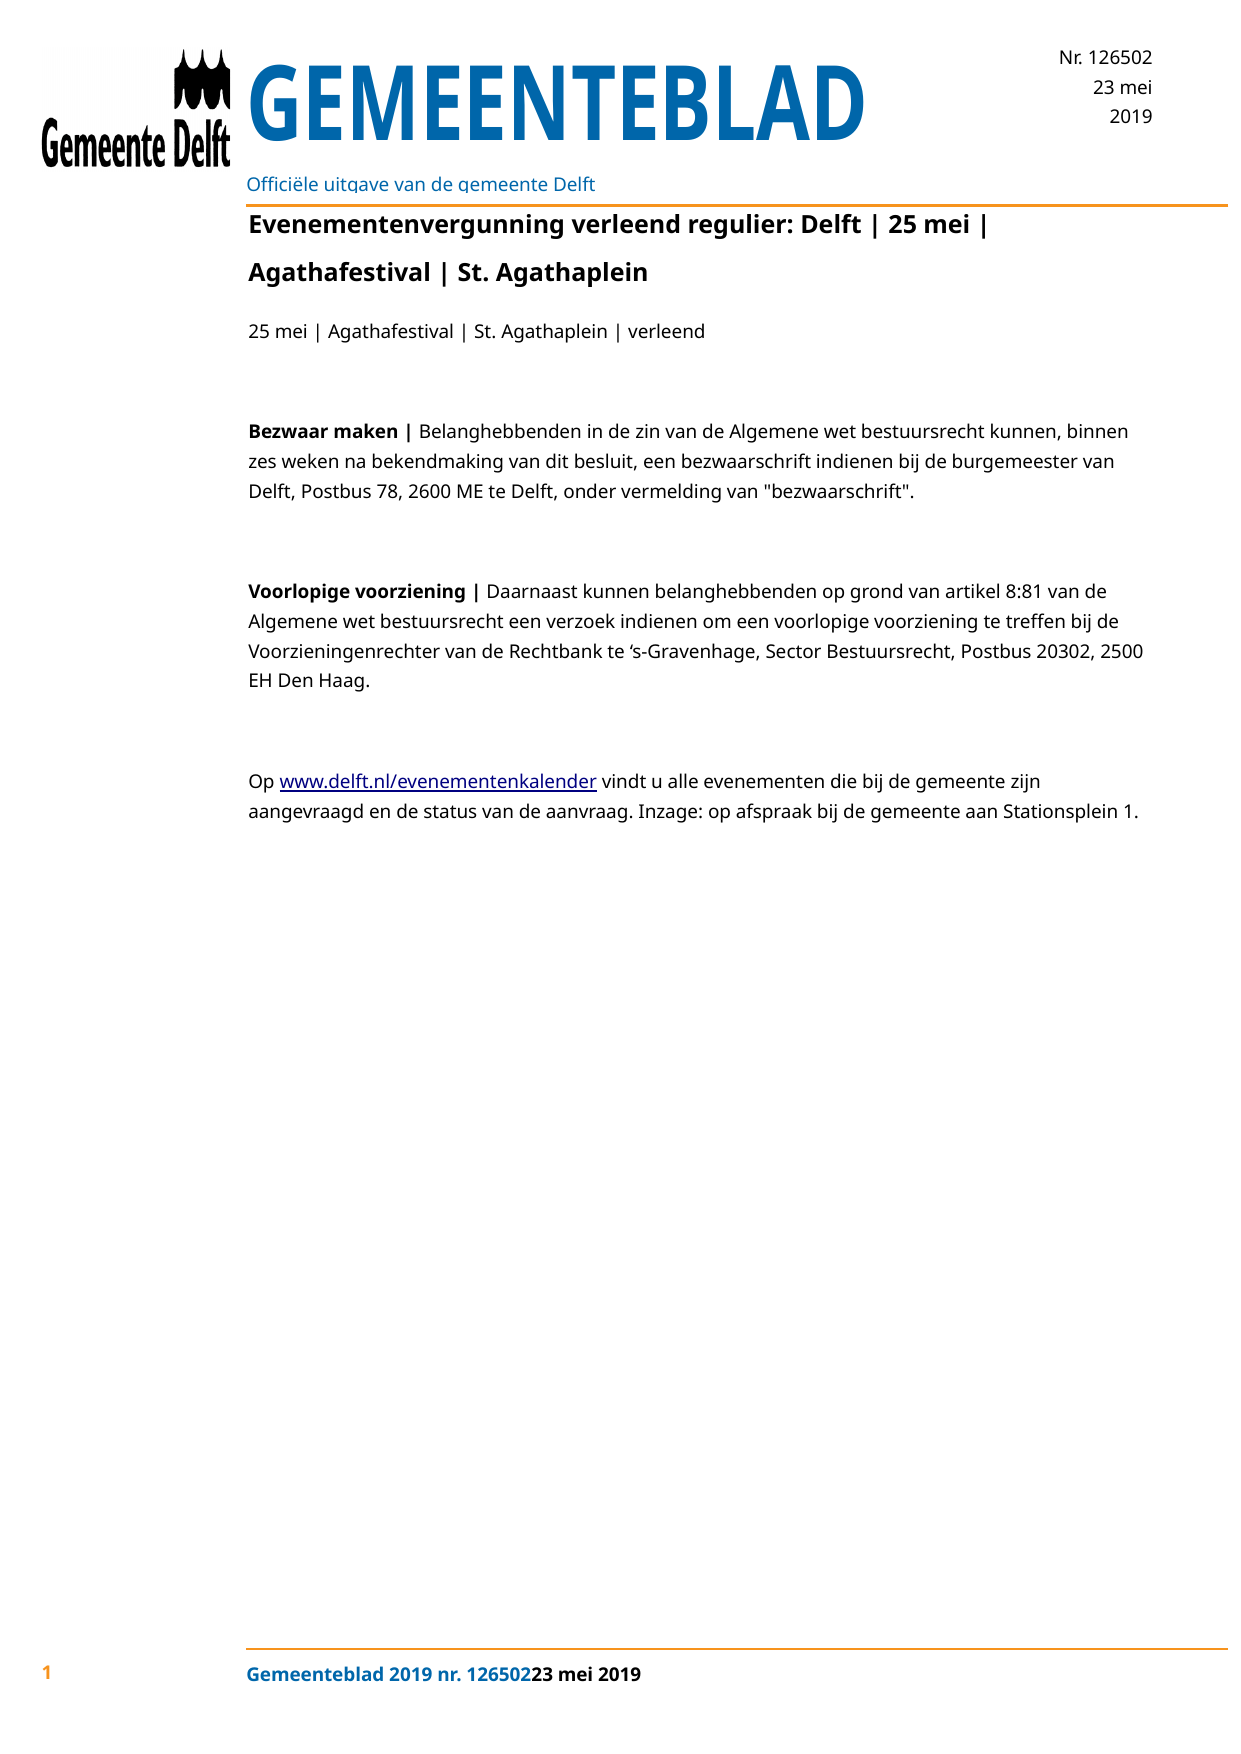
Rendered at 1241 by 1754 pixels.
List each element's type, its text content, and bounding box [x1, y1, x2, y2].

text Op www.delft.nl/evenementenkalender vindt u alle evenementen die bij de gemeente zijn aangevraagd en de status van de aanvraag. Inzage: op afspraak bij de gemeente aan Stationsplein 1. [248, 768, 1152, 824]
text Evenementenvergunning verleend regulier: Delft | 25 mei | Agathafestival | St. Agathaplein [248, 207, 1152, 288]
text Bezwaar maken | Belanghebbenden in de zin van de Algemene wet bestuursrecht kunnen, binnen zes weken na bekendmaking van dit besluit, een bezwaarschrift indienen bij de burgemeester van Delft, Postbus 78, 2600 ME te Delft, onder vermelding van "bezwaarschrift". [248, 419, 1152, 504]
picture [41, 47, 231, 172]
text Voorlopige voorziening | Daarnaast kunnen belanghebbenden op grond van artikel 8:81 van de Algemene wet bestuursrecht een verzoek indienen om een voorlopige voorziening te treffen bij de Voorzieningenrechter van de Rechtbank te ‘s-Gravenhage, Sector Bestuursrecht, Postbus 20302, 2500 EH Den Haag. [248, 579, 1152, 693]
text 25 mei | Agathafestival | St. Agathaplein | verleend [248, 318, 1152, 344]
